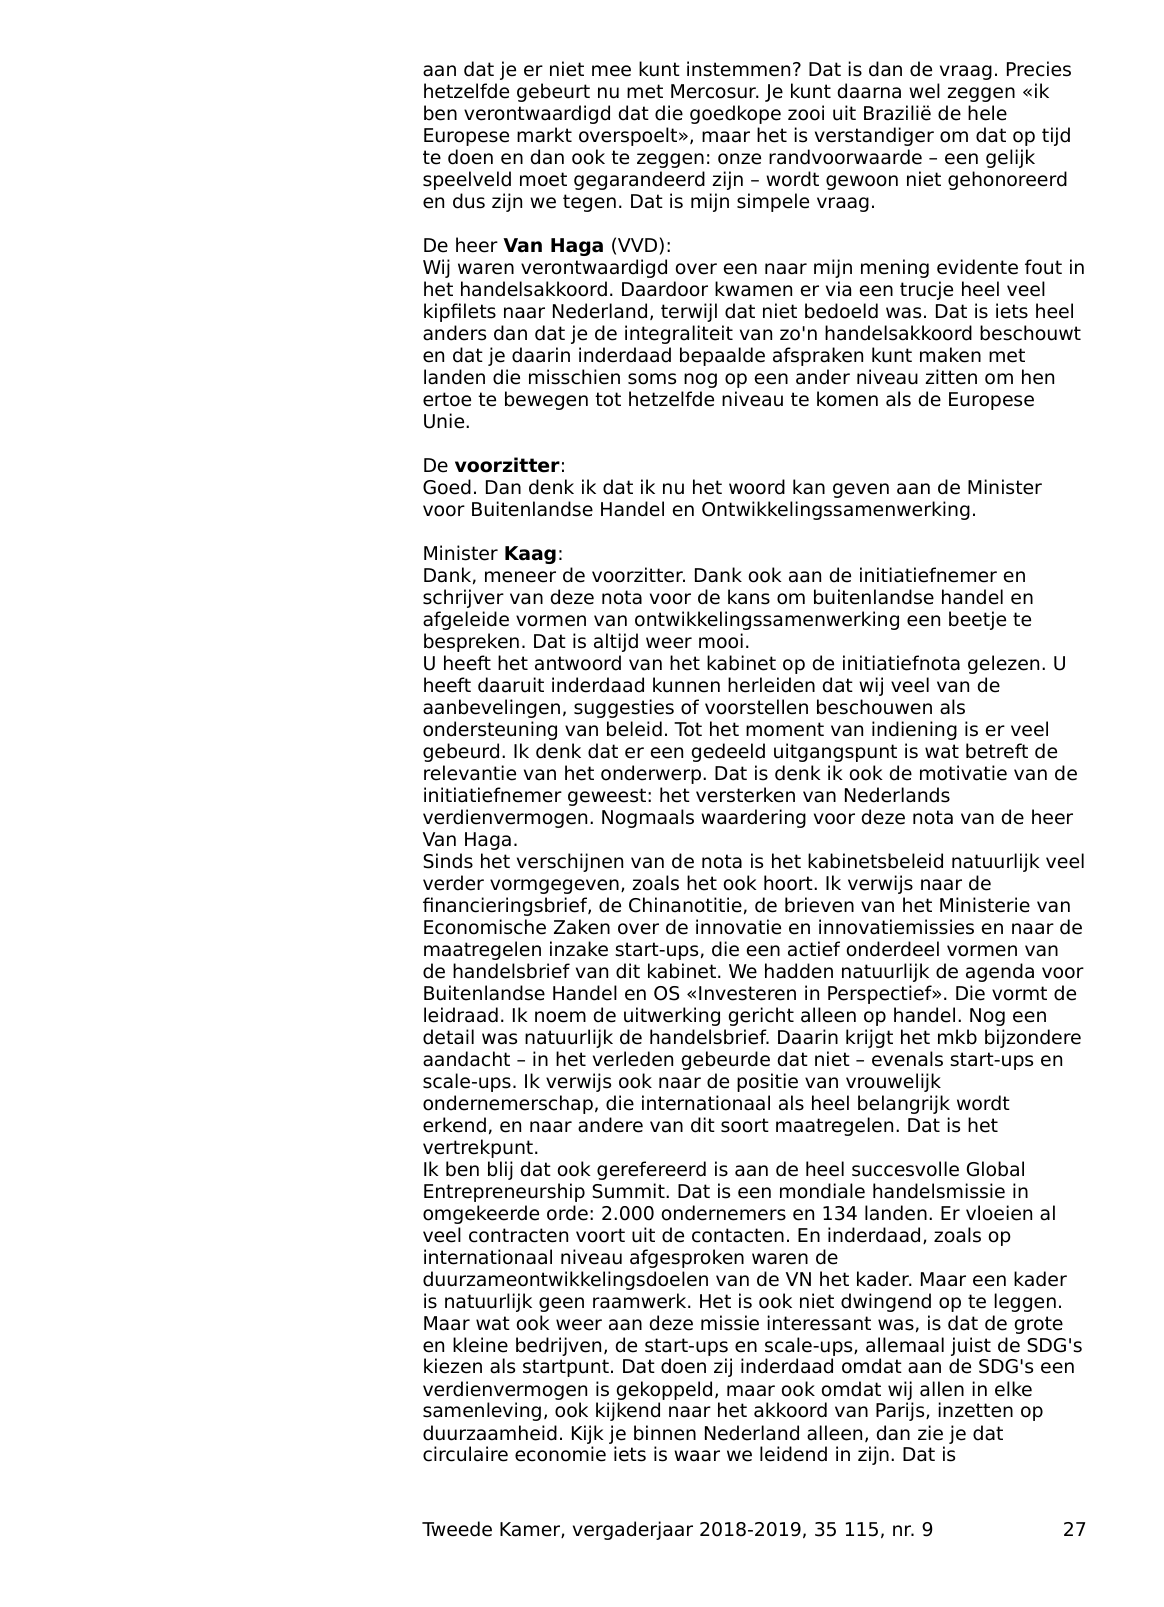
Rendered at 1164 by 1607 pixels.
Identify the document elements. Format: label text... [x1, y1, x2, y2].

text Dank, meneer de voorzitter. Dank ook aan de initiatiefnemer en schrijver van deze nota voor de kans om buitenlandse handel en afgeleide vormen van ontwikkelingssamenwerking een beetje te bespreken. Dat is altijd weer mooi. [422, 565, 1087, 653]
text aan dat je er niet mee kunt instemmen? Dat is dan de vraag. Precies hetzelfde gebeurt nu met Mercosur. Je kunt daarna wel zeggen «ik ben verontwaardigd dat die goedkope zooi uit Brazilië de hele Europese markt overspoelt», maar het is verstandiger om dat op tijd te doen en dan ook te zeggen: onze randvoorwaarde – een gelijk speelveld moet gegarandeerd zijn – wordt gewoon niet gehonoreerd en dus zijn we tegen. Dat is mijn simpele vraag. [422, 59, 1087, 213]
text De heer Van Haga (VVD): [422, 235, 1087, 257]
text U heeft het antwoord van het kabinet op de initiatiefnota gelezen. U heeft daaruit inderdaad kunnen herleiden dat wij veel van de aanbevelingen, suggesties of voorstellen beschouwen als ondersteuning van beleid. Tot het moment van indiening is er veel gebeurd. Ik denk dat er een gedeeld uitgangspunt is wat betreft de relevantie van het onderwerp. Dat is denk ik ook de motivatie van de initiatiefnemer geweest: het versterken van Nederlands verdienvermogen. Nogmaals waardering voor deze nota van de heer Van Haga. [422, 653, 1087, 851]
text Sinds het verschijnen van de nota is het kabinetsbeleid natuurlijk veel verder vormgegeven, zoals het ook hoort. Ik verwijs naar de financieringsbrief, de Chinanotitie, de brieven van het Ministerie van Economische Zaken over de innovatie en innovatiemissies en naar de maatregelen inzake start-ups, die een actief onderdeel vormen van de handelsbrief van dit kabinet. We hadden natuurlijk de agenda voor Buitenlandse Handel en OS «Investeren in Perspectief». Die vormt de leidraad. Ik noem de uitwerking gericht alleen op handel. Nog een detail was natuurlijk de handelsbrief. Daarin krijgt het mkb bijzondere aandacht – in het verleden gebeurde dat niet – evenals start-ups en scale-ups. Ik verwijs ook naar de positie van vrouwelijk ondernemerschap, die internationaal als heel belangrijk wordt erkend, en naar andere van dit soort maatregelen. Dat is het vertrekpunt. [422, 851, 1087, 1159]
text De voorzitter: [422, 455, 1087, 477]
text Ik ben blij dat ook gerefereerd is aan de heel succesvolle Global Entrepreneurship Summit. Dat is een mondiale handelsmissie in omgekeerde orde: 2.000 ondernemers en 134 landen. Er vloeien al veel contracten voort uit de contacten. En inderdaad, zoals op internationaal niveau afgesproken waren de duurzameontwikkelingsdoelen van de VN het kader. Maar een kader is natuurlijk geen raamwerk. Het is ook niet dwingend op te leggen. Maar wat ook weer aan deze missie interessant was, is dat de grote en kleine bedrijven, de start-ups en scale-ups, allemaal juist de SDG's kiezen als startpunt. Dat doen zij inderdaad omdat aan de SDG's een verdienvermogen is gekoppeld, maar ook omdat wij allen in elke samenleving, ook kijkend naar het akkoord van Parijs, inzetten op duurzaamheid. Kijk je binnen Nederland alleen, dan zie je dat circulaire economie iets is waar we leidend in zijn. Dat is [422, 1159, 1087, 1466]
text Goed. Dan denk ik dat ik nu het woord kan geven aan de Minister voor Buitenlandse Handel en Ontwikkelingssamenwerking. [422, 477, 1087, 521]
text Wij waren verontwaardigd over een naar mijn mening evidente fout in het handelsakkoord. Daardoor kwamen er via een trucje heel veel kipfilets naar Nederland, terwijl dat niet bedoeld was. Dat is iets heel anders dan dat je de integraliteit van zo'n handelsakkoord beschouwt en dat je daarin inderdaad bepaalde afspraken kunt maken met landen die misschien soms nog op een ander niveau zitten om hen ertoe te bewegen tot hetzelfde niveau te komen als de Europese Unie. [422, 257, 1087, 433]
text Minister Kaag: [422, 543, 1087, 565]
